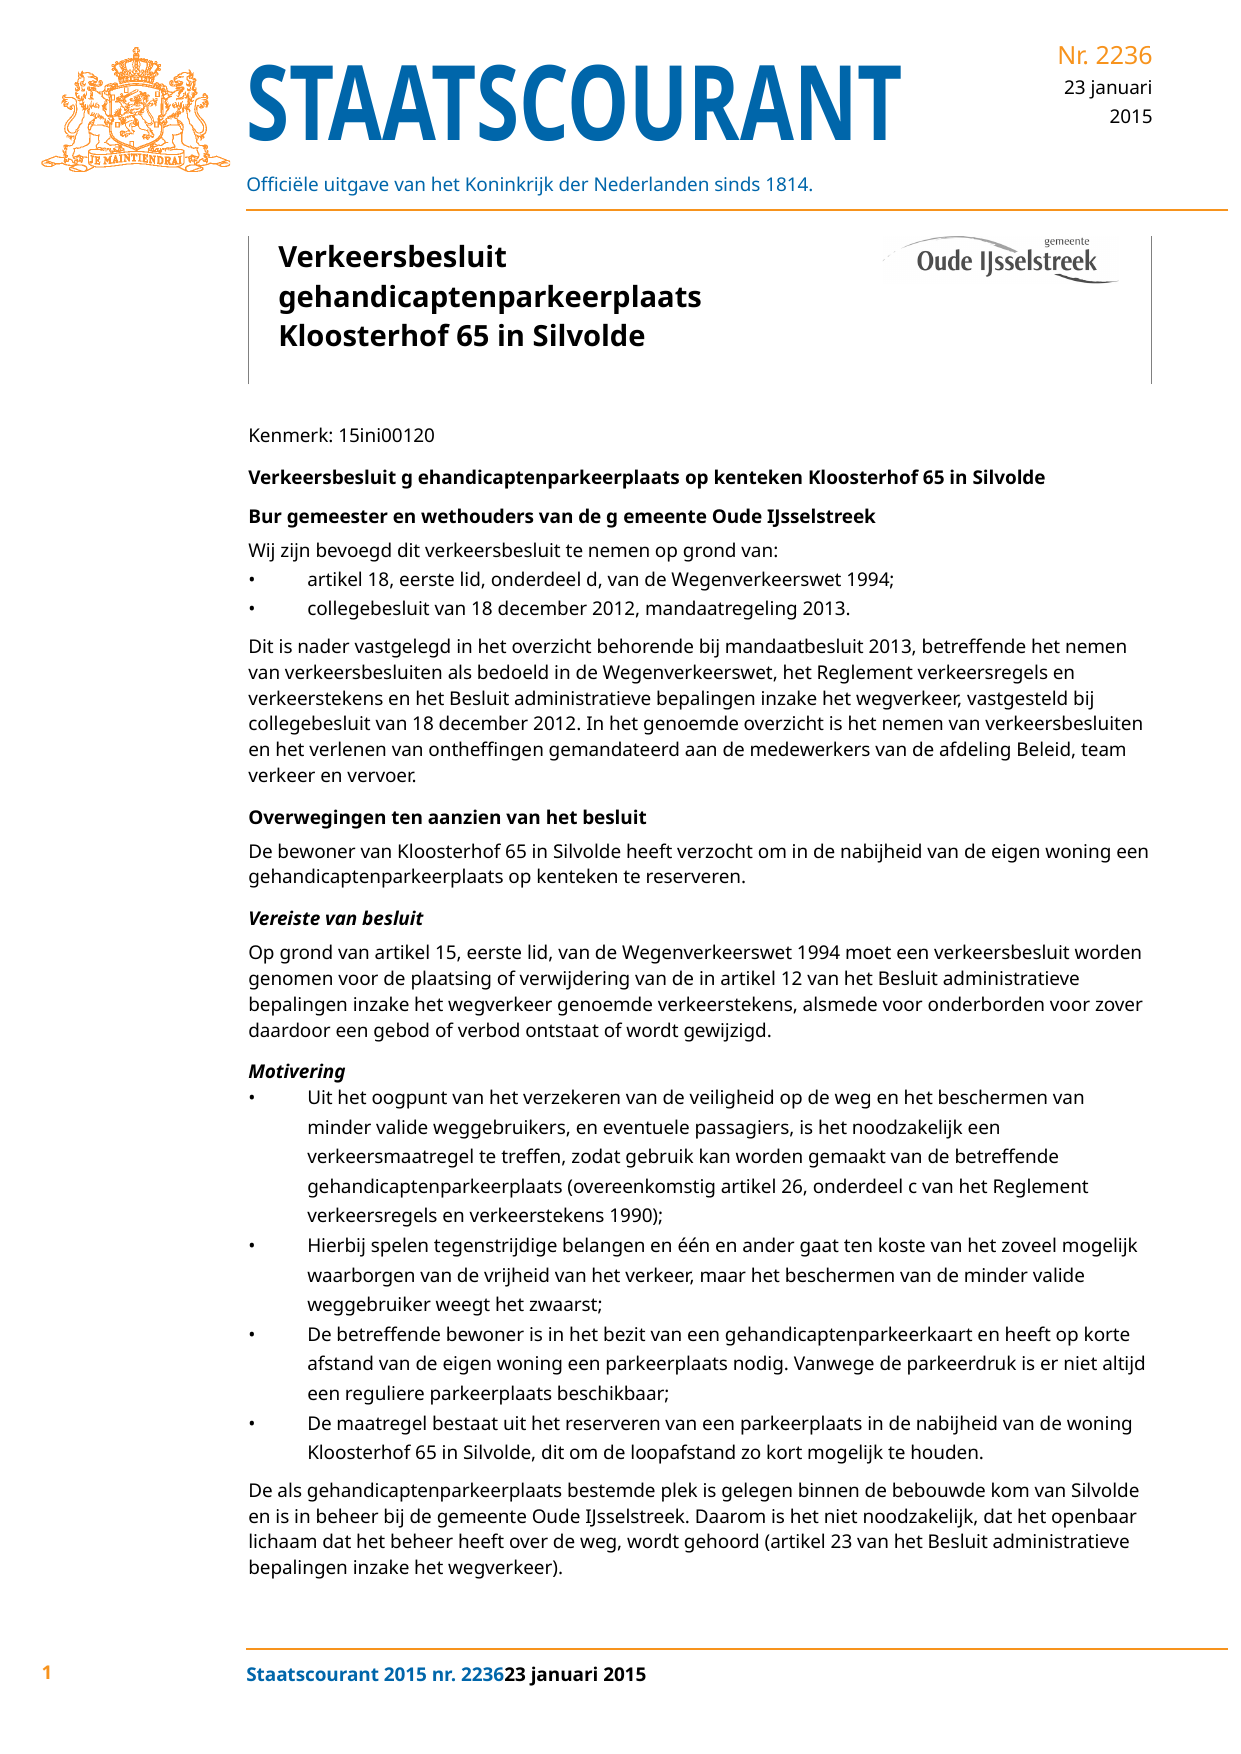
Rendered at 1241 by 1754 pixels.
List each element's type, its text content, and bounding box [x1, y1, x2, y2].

text Overwegingen ten aanzien van het besluit [248, 804, 1152, 829]
list De betreffende bewoner is in het bezit van een gehandicaptenparkeerkaart en heeft op korte afstand van de eigen woning een parkeerplaats nodig. Vanwege de parkeerdruk is er niet altijd een reguliere parkeerplaats beschikbaar; [248, 1321, 1152, 1406]
text Verkeersbesluit g ehandicaptenparkeerplaats op kenteken Kloosterhof 65 in Silvolde [248, 464, 1152, 490]
picture [882, 236, 1119, 284]
text Wij zijn bevoegd dit verkeersbesluit te nemen op grond van: [248, 537, 1152, 563]
table_header [850, 236, 1151, 384]
text Kenmerk: 15ini00120 [248, 422, 1152, 448]
text Vereiste van besluit [248, 906, 1152, 931]
list collegebesluit van 18 december 2012, mandaatregeling 2013. [248, 595, 1152, 621]
text De bewoner van Kloosterhof 65 in Silvolde heeft verzocht om in de nabijheid van de eigen woning een gehandicaptenparkeerplaats op kenteken te reserveren. [248, 838, 1152, 889]
text Dit is nader vastgelegd in het overzicht behorende bij mandaatbesluit 2013, betreffende het nemen van verkeersbesluiten als bedoeld in de Wegenverkeerswet, het Reglement verkeersregels en verkeerstekens en het Besluit administratieve bepalingen inzake het wegverkeer, vastgesteld bij collegebesluit van 18 december 2012. In het genoemde overzicht is het nemen van verkeersbesluiten en het verlenen van ontheffingen gemandateerd aan de medewerkers van de afdeling Beleid, team verkeer en vervoer. [248, 633, 1152, 788]
text Op grond van artikel 15, eerste lid, van de Wegenverkeerswet 1994 moet een verkeersbesluit worden genomen voor de plaatsing of verwijdering van de in artikel 12 van het Besluit administratieve bepalingen inzake het wegverkeer genoemde verkeerstekens, alsmede voor onderborden voor zover daardoor een gebod of verbod ontstaat of wordt gewijzigd. [248, 939, 1152, 1042]
text Bur gemeester en wethouders van de g emeente Oude IJsselstreek [248, 503, 1152, 529]
text Motivering [248, 1059, 1152, 1084]
list artikel 18, eerste lid, onderdeel d, van de Wegenverkeerswet 1994; [248, 566, 1152, 592]
list Hierbij spelen tegenstrijdige belangen en één en ander gaat ten koste van het zoveel mogelijk waarborgen van de vrijheid van het verkeer, maar het beschermen van de minder valide weggebruiker weegt het zwaarst; [248, 1232, 1152, 1317]
table_header Verkeersbesluit gehandicaptenparkeerplaats Kloosterhof 65 in Silvolde [249, 236, 850, 384]
picture [41, 47, 231, 172]
list De maatregel bestaat uit het reserveren van een parkeerplaats in de nabijheid van de woning Kloosterhof 65 in Silvolde, dit om de loopafstand zo kort mogelijk te houden. [248, 1410, 1152, 1465]
list Uit het oogpunt van het verzekeren van de veiligheid op de weg en het beschermen van minder valide weggebruikers, en eventuele passagiers, is het noodzakelijk een verkeersmaatregel te treffen, zodat gebruik kan worden gemaakt van de betreffende gehandicaptenparkeerplaats (overeenkomstig artikel 26, onderdeel c van het Reglement verkeersregels en verkeerstekens 1990); [248, 1084, 1152, 1228]
text De als gehandicaptenparkeerplaats bestemde plek is gelegen binnen de bebouwde kom van Silvolde en is in beheer bij de gemeente Oude IJsselstreek. Daarom is het niet noodzakelijk, dat het openbaar lichaam dat het beheer heeft over de weg, wordt gehoord (artikel 23 van het Besluit administratieve bepalingen inzake het wegverkeer). [248, 1477, 1152, 1580]
